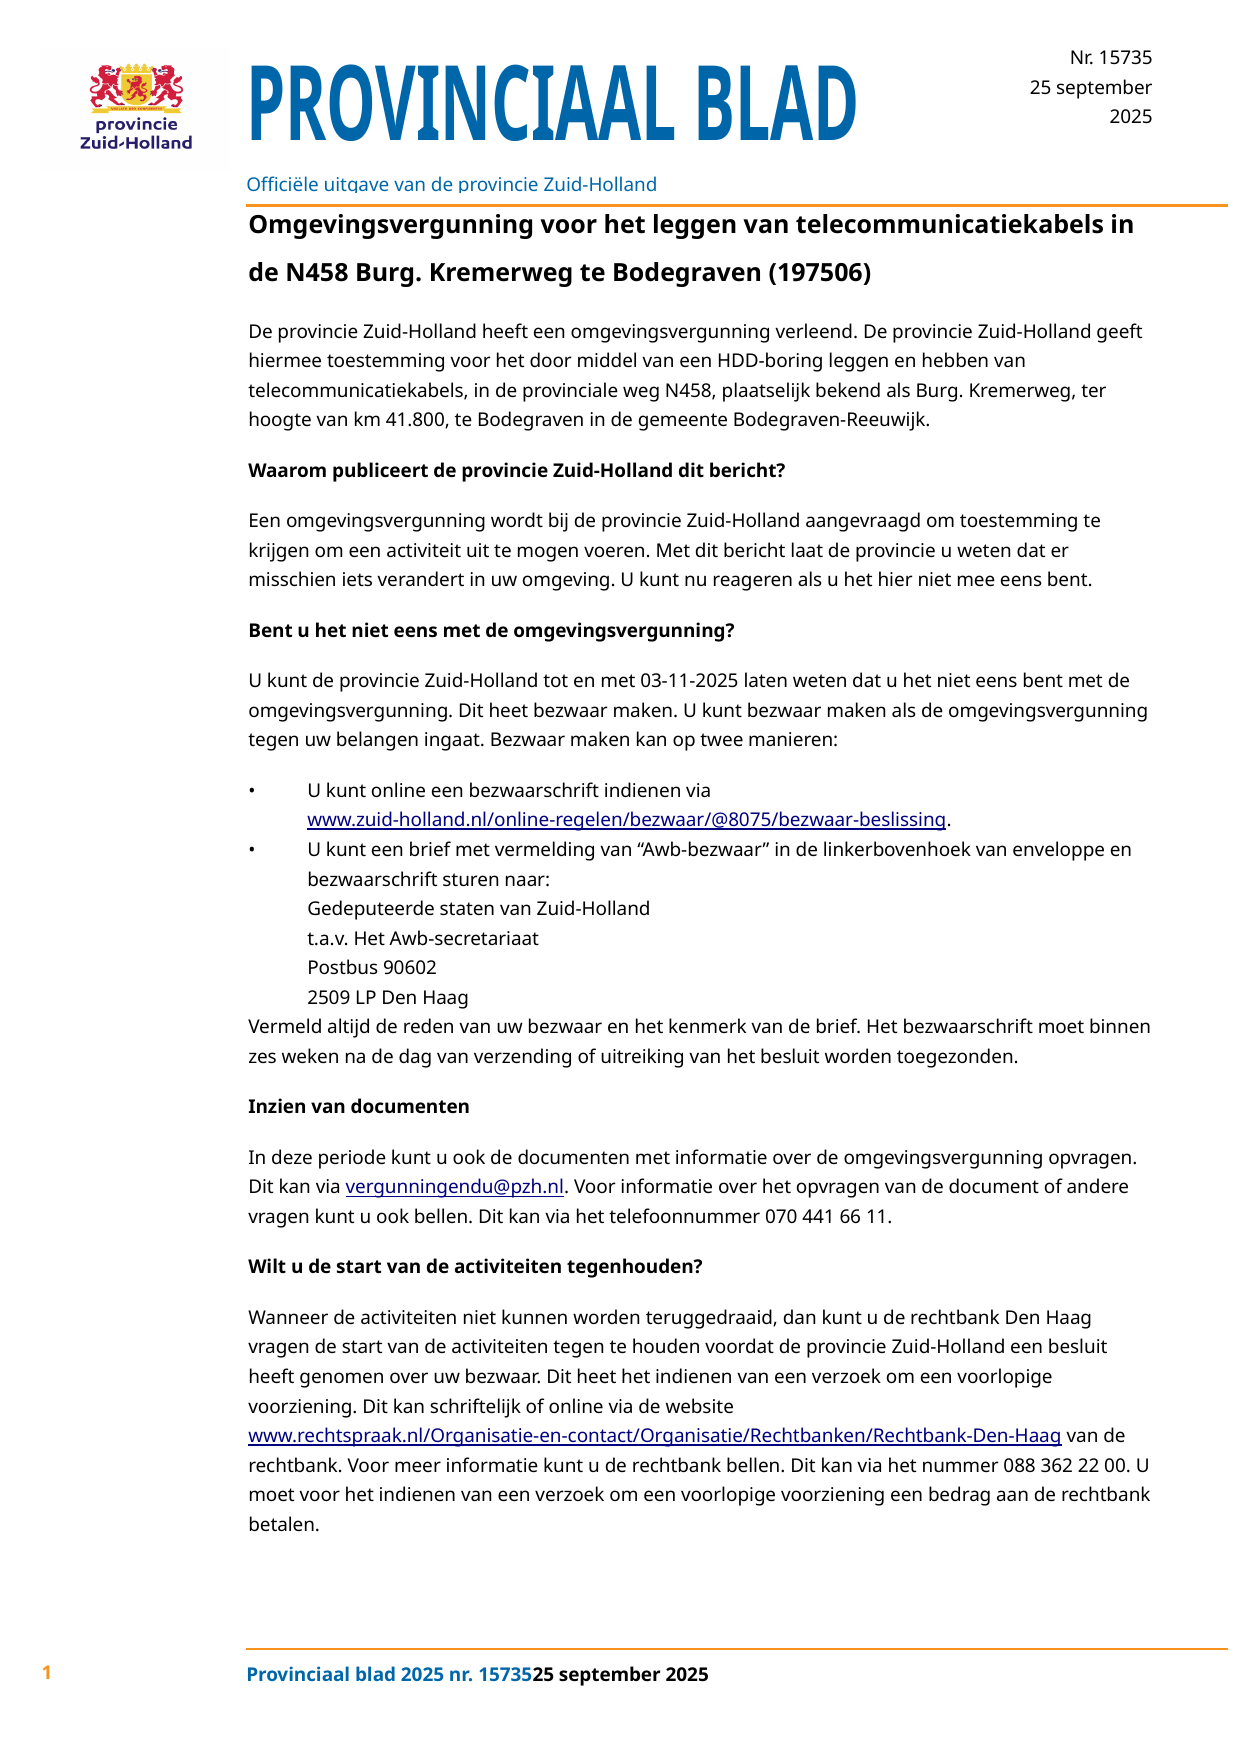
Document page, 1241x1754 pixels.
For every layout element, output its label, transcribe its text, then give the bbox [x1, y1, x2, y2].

text Vermeld altijd de reden van uw bezwaar en het kenmerk van de brief. Het bezwaarschrift moet binnen zes weken na de dag van verzending of uitreiking van het besluit worden toegezonden. [248, 1014, 1152, 1069]
list U kunt een brief met vermelding van “Awb-bezwaar” in de linkerbovenhoek van enveloppe en bezwaarschrift sturen naar: [248, 836, 1152, 892]
text Omgevingsvergunning voor het leggen van telecommunicatiekabels in de N458 Burg. Kremerweg te Bodegraven (197506) [248, 207, 1152, 288]
list 2509 LP Den Haag [248, 984, 1152, 1010]
text Wilt u de start van de activiteiten tegenhouden? [248, 1254, 1152, 1279]
text Inzien van documenten [248, 1094, 1152, 1119]
list Gedeputeerde staten van Zuid-Holland [248, 895, 1152, 921]
text Een omgevingsvergunning wordt bij de provincie Zuid-Holland aangevraagd om toestemming te krijgen om een activiteit uit te mogen voeren. Met dit bericht laat de provincie u weten dat er misschien iets verandert in uw omgeving. U kunt nu reageren als u het hier niet mee eens bent. [248, 507, 1152, 592]
list Postbus 90602 [248, 954, 1152, 980]
text Bent u het niet eens met de omgevingsvergunning? [248, 617, 1152, 643]
text Wanneer de activiteiten niet kunnen worden teruggedraaid, dan kunt u de rechtbank Den Haag vragen de start van de activiteiten tegen te houden voordat de provincie Zuid-Holland een besluit heeft genomen over uw bezwaar. Dit heet het indienen van een verzoek om een voorlopige voorziening. Dit kan schriftelijk of online via de website www.rechtspraak.nl/Organisatie-en-contact/Organisatie/Rechtbanken/Rechtbank-Den-Haag van de rechtbank. Voor meer informatie kunt u de rechtbank bellen. Dit kan via het nummer 088 362 22 00. U moet voor het indienen van een verzoek om een voorlopige voorziening een bedrag aan de rechtbank betalen. [248, 1304, 1152, 1537]
text De provincie Zuid-Holland heeft een omgevingsvergunning verleend. De provincie Zuid-Holland geeft hiermee toestemming voor het door middel van een HDD-boring leggen en hebben van telecommunicatiekabels, in de provinciale weg N458, plaatselijk bekend als Burg. Kremerweg, ter hoogte van km 41.800, te Bodegraven in de gemeente Bodegraven-Reeuwijk. [248, 318, 1152, 432]
picture [41, 47, 231, 172]
list t.a.v. Het Awb-secretariaat [248, 925, 1152, 951]
text In deze periode kunt u ook de documenten met informatie over de omgevingsvergunning opvragen. Dit kan via vergunningendu@pzh.nl. Voor informatie over het opvragen van de document of andere vragen kunt u ook bellen. Dit kan via het telefoonnummer 070 441 66 11. [248, 1144, 1152, 1229]
text Waarom publiceert de provincie Zuid-Holland dit bericht? [248, 457, 1152, 483]
list U kunt online een bezwaarschrift indienen via www.zuid-holland.nl/online-regelen/bezwaar/@8075/bezwaar-beslissing. [248, 777, 1152, 832]
text U kunt de provincie Zuid-Holland tot en met 03-11-2025 laten weten dat u het niet eens bent met de omgevingsvergunning. Dit heet bezwaar maken. U kunt bezwaar maken als de omgevingsvergunning tegen uw belangen ingaat. Bezwaar maken kan op twee manieren: [248, 667, 1152, 752]
